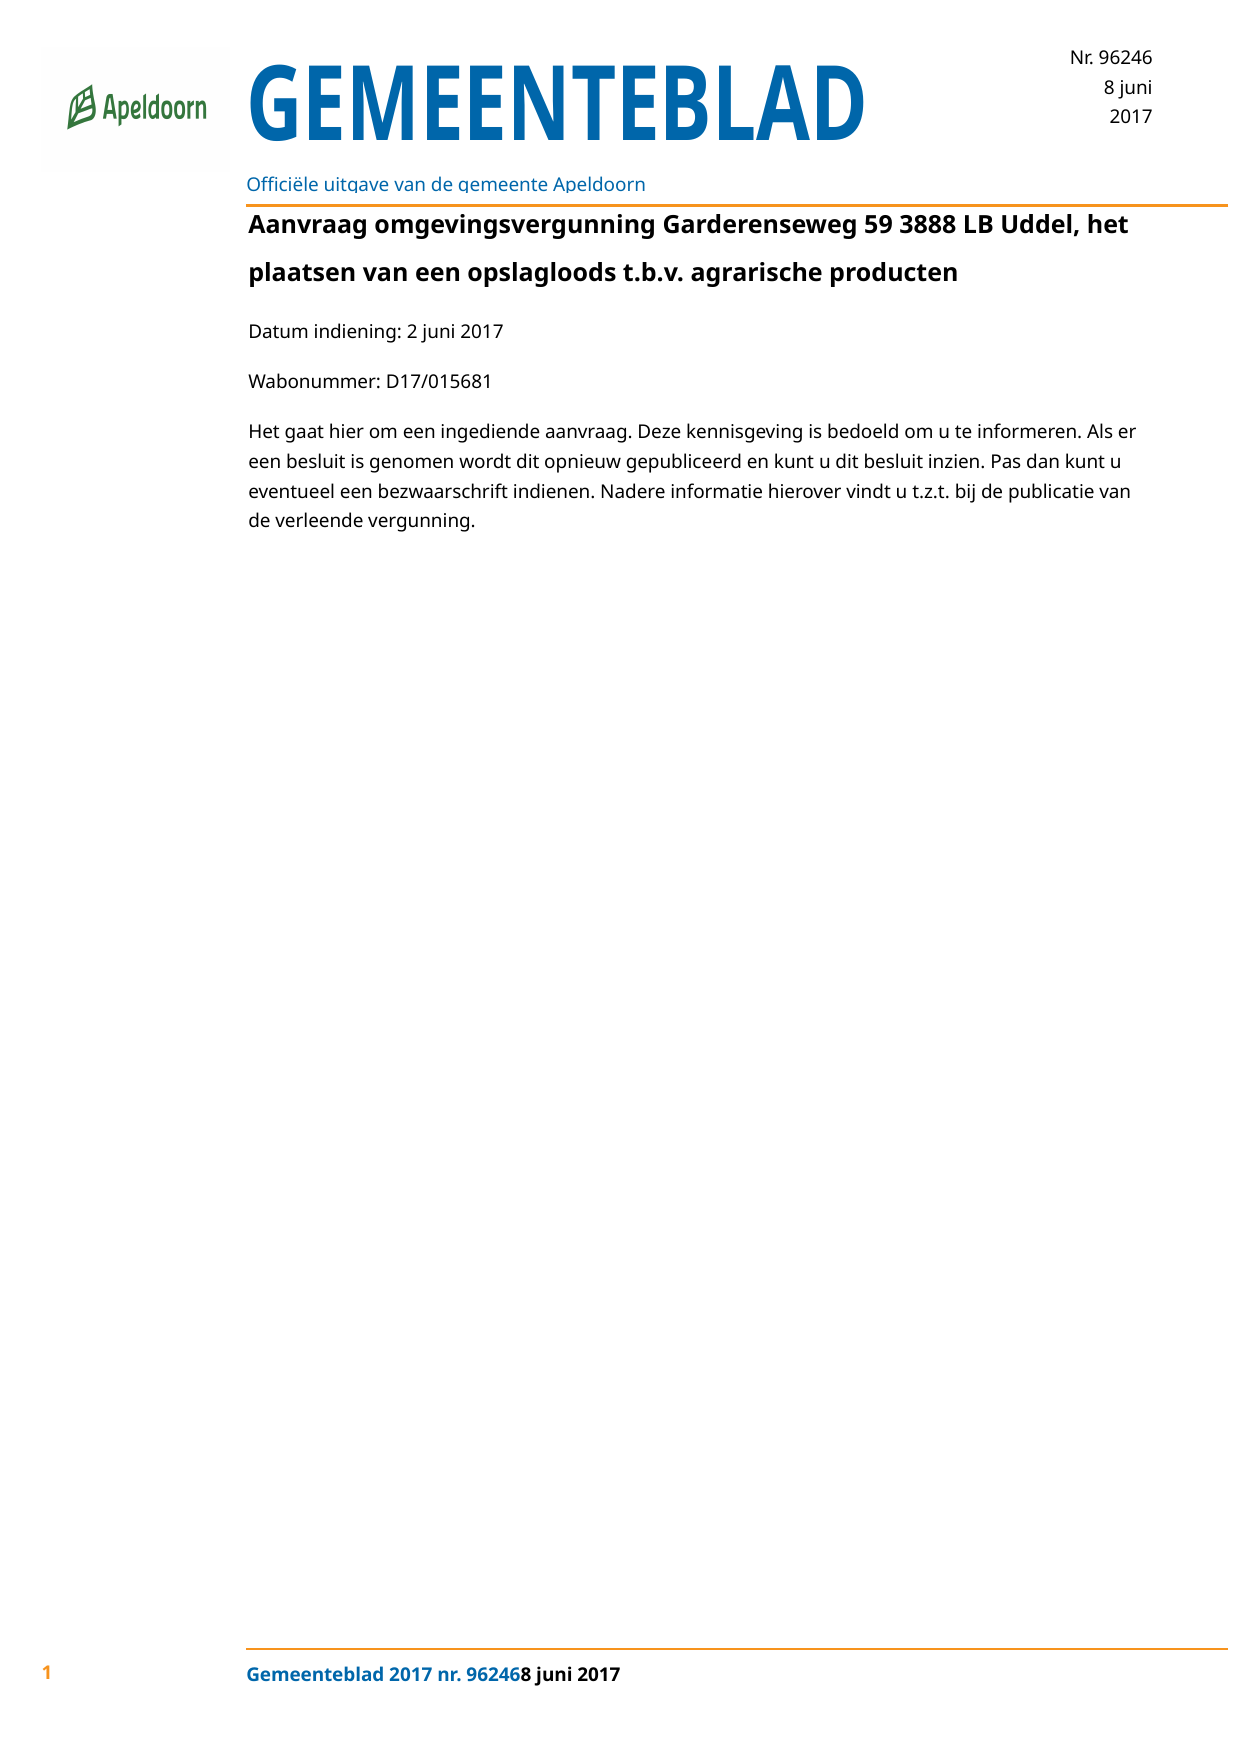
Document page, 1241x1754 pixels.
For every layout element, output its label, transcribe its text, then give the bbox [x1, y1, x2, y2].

text Wabonummer: D17/015681 [248, 368, 1152, 394]
picture [41, 47, 231, 172]
text Het gaat hier om een ingediende aanvraag. Deze kennisgeving is bedoeld om u te informeren. Als er een besluit is genomen wordt dit opnieuw gepubliceerd en kunt u dit besluit inzien. Pas dan kunt u eventueel een bezwaarschrift indienen. Nadere informatie hierover vindt u t.z.t. bij de publicatie van de verleende vergunning. [248, 419, 1152, 533]
text Aanvraag omgevingsvergunning Garderenseweg 59 3888 LB Uddel, het plaatsen van een opslagloods t.b.v. agrarische producten [248, 207, 1152, 288]
text Datum indiening: 2 juni 2017 [248, 318, 1152, 344]
